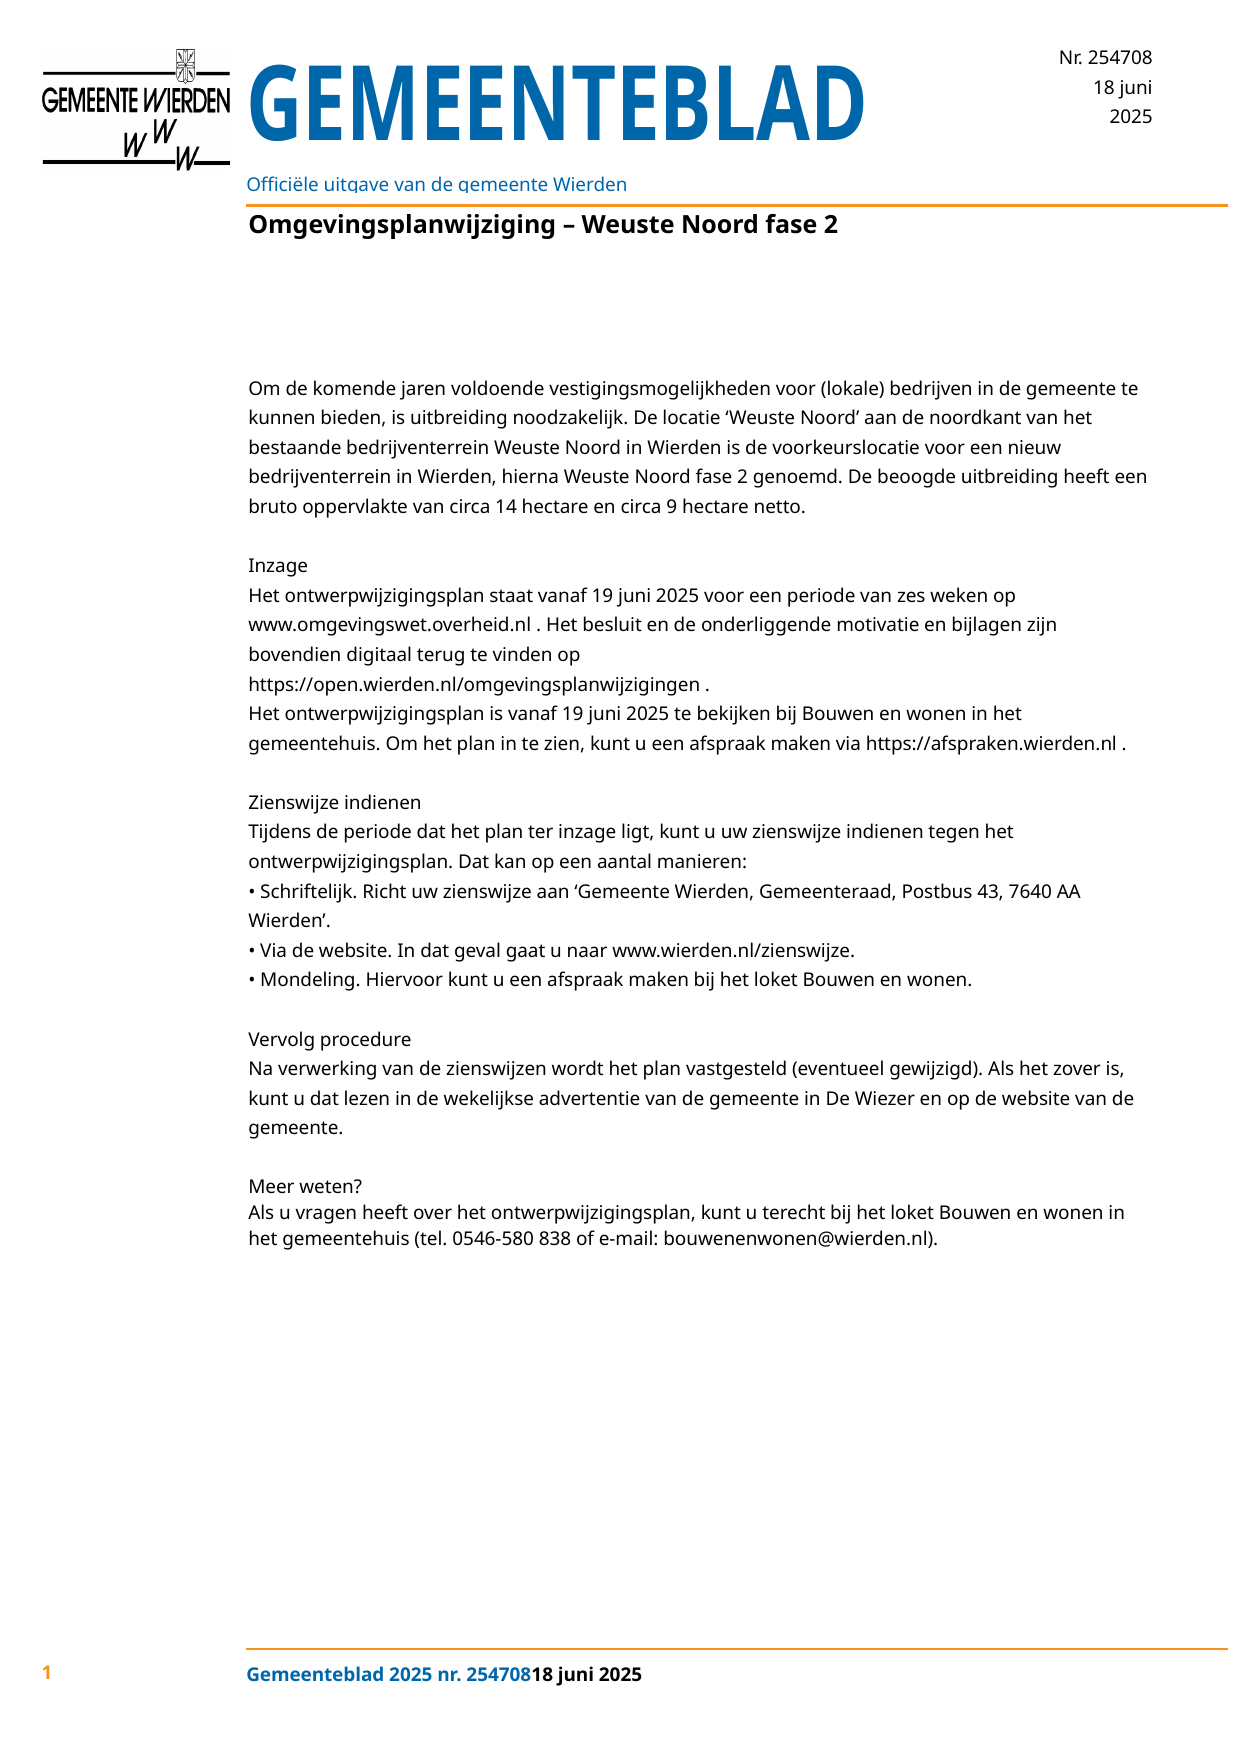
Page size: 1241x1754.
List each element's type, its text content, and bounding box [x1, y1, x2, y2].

text Inzage [248, 552, 1152, 578]
text • Via de website. In dat geval gaat u naar www.wierden.nl/zienswijze. [248, 937, 1152, 963]
text Als u vragen heeft over het ontwerpwijzigingsplan, kunt u terecht bij het loket Bouwen en wonen in het gemeentehuis (tel. 0546-580 838 of e-mail: bouwenenwonen@wierden.nl). [248, 1199, 1152, 1251]
text Omgevingsplanwijziging – Weuste Noord fase 2 [248, 207, 1152, 241]
text Om de komende jaren voldoende vestigingsmogelijkheden voor (lokale) bedrijven in de gemeente te kunnen bieden, is uitbreiding noodzakelijk. De locatie ‘Weuste Noord’ aan de noordkant van het bestaande bedrijventerrein Weuste Noord in Wierden is de voorkeurslocatie voor een nieuw bedrijventerrein in Wierden, hierna Weuste Noord fase 2 genoemd. De beoogde uitbreiding heeft een bruto oppervlakte van circa 14 hectare en circa 9 hectare netto. [248, 375, 1152, 519]
text Het ontwerpwijzigingsplan is vanaf 19 juni 2025 te bekijken bij Bouwen en wonen in het gemeentehuis. Om het plan in te zien, kunt u een afspraak maken via https://afspraken.wierden.nl . [248, 700, 1152, 756]
text Vervolg procedure [248, 1026, 1152, 1051]
text Tijdens de periode dat het plan ter inzage ligt, kunt u uw zienswijze indienen tegen het ontwerpwijzigingsplan. Dat kan op een aantal manieren: [248, 819, 1152, 874]
picture [41, 47, 231, 172]
text Meer weten? [248, 1174, 1152, 1199]
text • Schriftelijk. Richt uw zienswijze aan ‘Gemeente Wierden, Gemeenteraad, Postbus 43, 7640 AA Wierden’. [248, 878, 1152, 933]
text Zienswijze indienen [248, 789, 1152, 815]
text • Mondeling. Hiervoor kunt u een afspraak maken bij het loket Bouwen en wonen. [248, 967, 1152, 992]
text https://open.wierden.nl/omgevingsplanwijzigingen . [248, 671, 1152, 696]
text Na verwerking van de zienswijzen wordt het plan vastgesteld (eventueel gewijzigd). Als het zover is, kunt u dat lezen in de wekelijkse advertentie van de gemeente in De Wiezer en op de website van de gemeente. [248, 1055, 1152, 1140]
text Het ontwerpwijzigingsplan staat vanaf 19 juni 2025 voor een periode van zes weken op www.omgevingswet.overheid.nl . Het besluit en de onderliggende motivatie en bijlagen zijn bovendien digitaal terug te vinden op [248, 582, 1152, 667]
